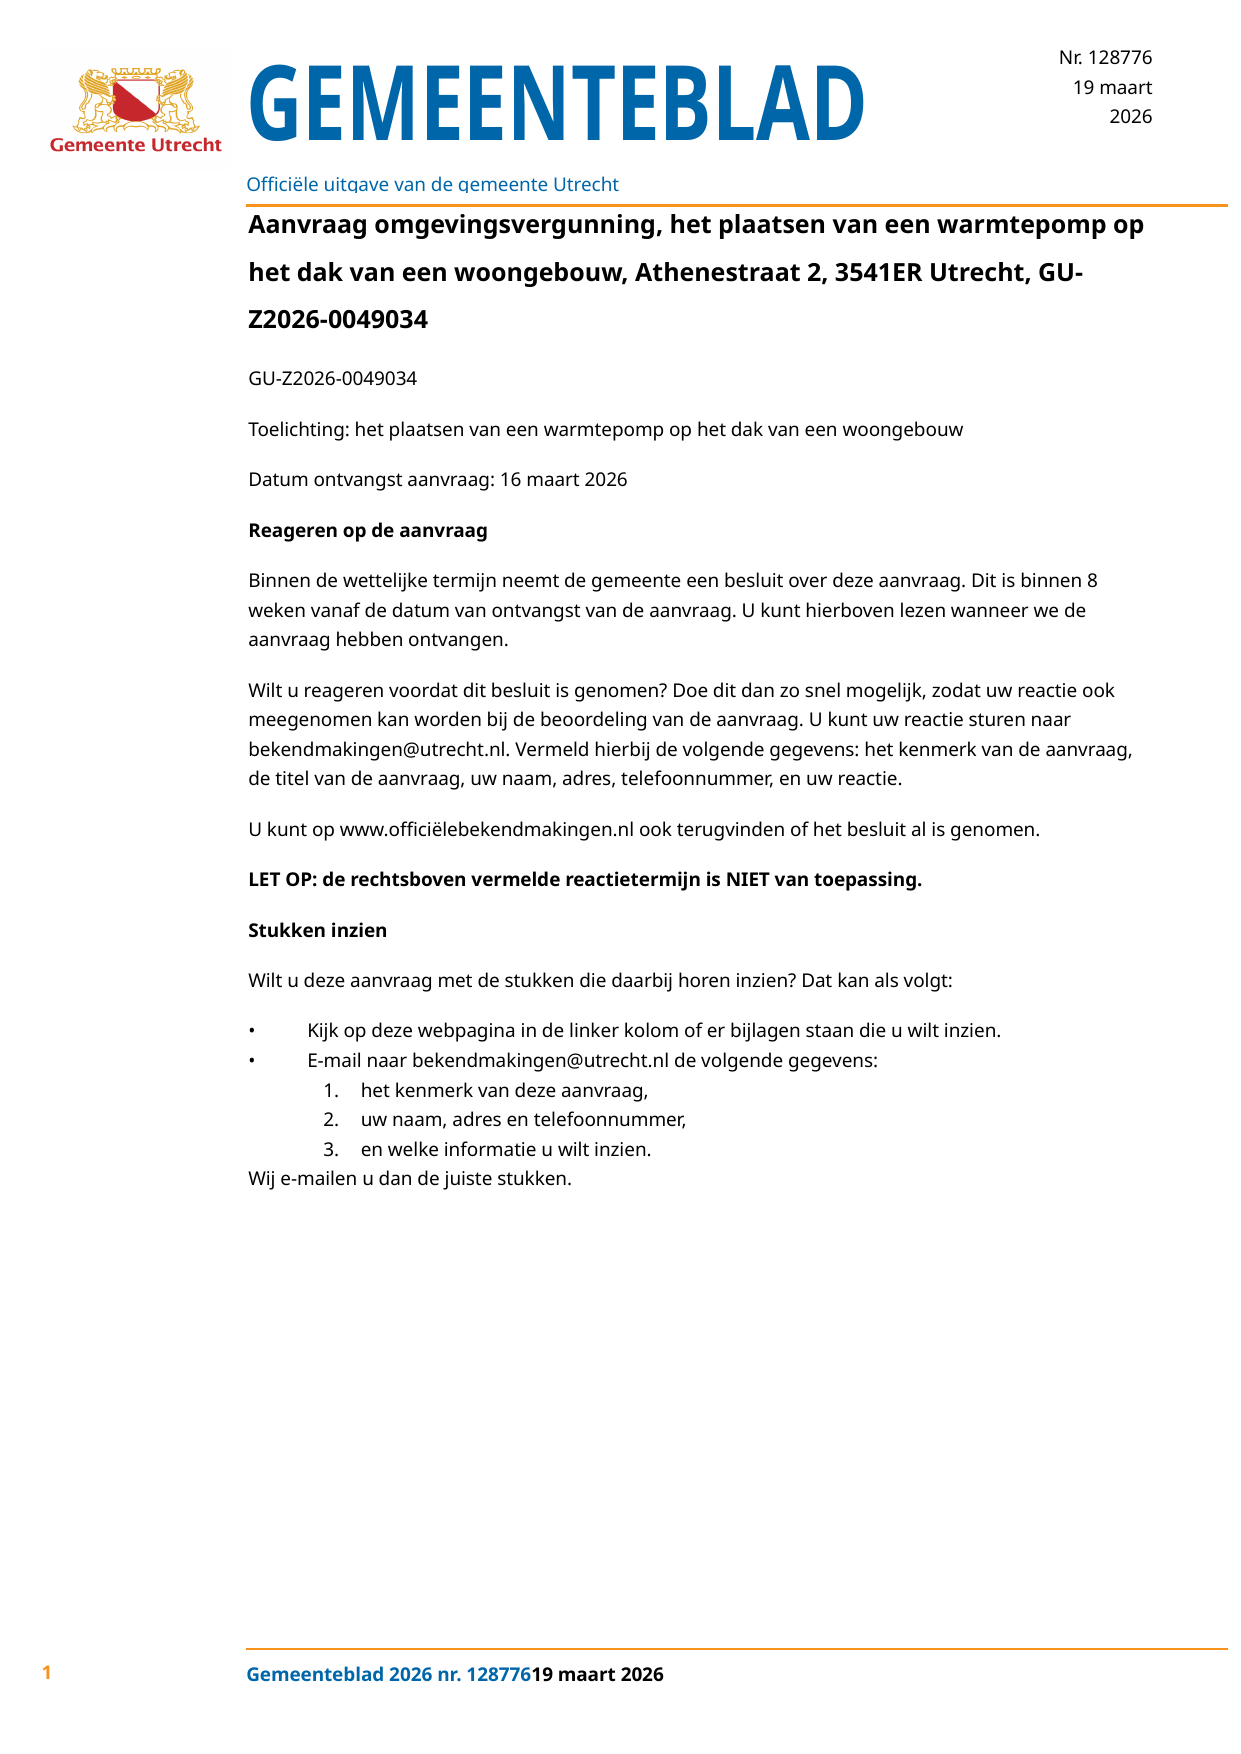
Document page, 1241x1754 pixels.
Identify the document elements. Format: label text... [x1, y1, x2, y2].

text U kunt op www.officiëlebekendmakingen.nl ook terugvinden of het besluit al is genomen. [248, 816, 1152, 842]
text Toelichting: het plaatsen van een warmtepomp op het dak van een woongebouw [248, 416, 1152, 442]
text Wilt u deze aanvraag met de stukken die daarbij horen inzien? Dat kan als volgt: [248, 967, 1152, 993]
text Aanvraag omgevingsvergunning, het plaatsen van een warmtepomp op het dak van een woongebouw, Athenestraat 2, 3541ER Utrecht, GU-Z2026-0049034 [248, 207, 1152, 336]
list het kenmerk van deze aanvraag, [323, 1077, 1152, 1102]
text Wilt u reageren voordat dit besluit is genomen? Doe dit dan zo snel mogelijk, zodat uw reactie ook meegenomen kan worden bij de beoordeling van de aanvraag. U kunt uw reactie sturen naar bekendmakingen@utrecht.nl. Vermeld hierbij de volgende gegevens: het kenmerk van de aanvraag, de titel van de aanvraag, uw naam, adres, telefoonnummer, en uw reactie. [248, 677, 1152, 791]
list Kijk op deze webpagina in de linker kolom of er bijlagen staan die u wilt inzien. [248, 1018, 1152, 1043]
picture [41, 47, 231, 172]
text GU-Z2026-0049034 [248, 366, 1152, 391]
text Wij e-mailen u dan de juiste stukken. [248, 1166, 1152, 1191]
list E-mail naar bekendmakingen@utrecht.nl de volgende gegevens: [248, 1047, 1152, 1073]
list uw naam, adres en telefoonnummer, [323, 1106, 1152, 1132]
text LET OP: de rechtsboven vermelde reactietermijn is NIET van toepassing. [248, 866, 1152, 892]
list en welke informatie u wilt inzien. [323, 1136, 1152, 1162]
text Reageren op de aanvraag [248, 517, 1152, 542]
text Binnen de wettelijke termijn neemt de gemeente een besluit over deze aanvraag. Dit is binnen 8 weken vanaf de datum van ontvangst van de aanvraag. U kunt hierboven lezen wanneer we de aanvraag hebben ontvangen. [248, 567, 1152, 652]
text Stukken inzien [248, 917, 1152, 942]
text Datum ontvangst aanvraag: 16 maart 2026 [248, 466, 1152, 492]
